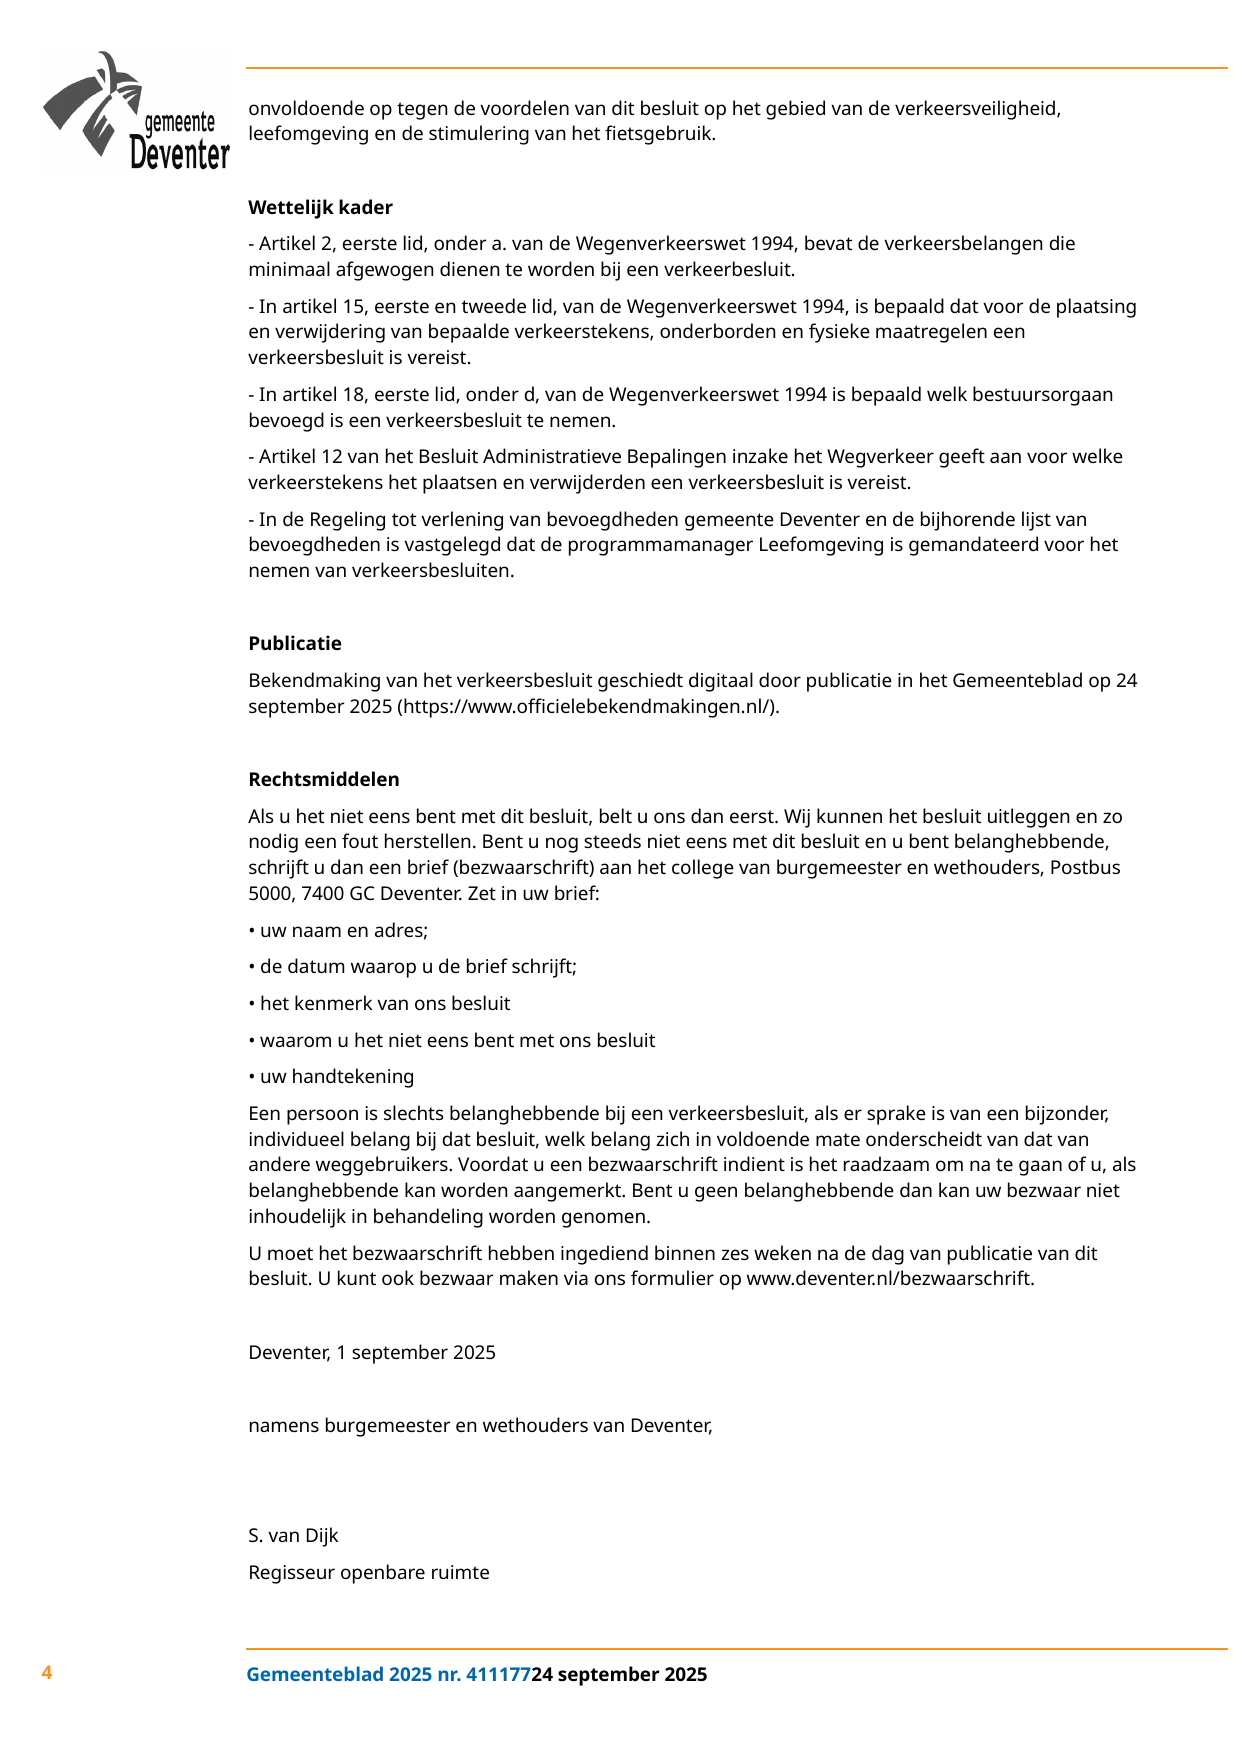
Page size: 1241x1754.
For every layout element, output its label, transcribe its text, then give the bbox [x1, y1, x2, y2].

text - Artikel 2, eerste lid, onder a. van de Wegenverkeerswet 1994, bevat de verkeersbelangen die minimaal afgewogen dienen te worden bij een verkeerbesluit. [248, 231, 1152, 282]
text S. van Dijk [248, 1522, 1152, 1548]
text Bekendmaking van het verkeersbesluit geschiedt digitaal door publicatie in het Gemeenteblad op 24 september 2025 (https://www.officielebekendmakingen.nl/). [248, 667, 1152, 719]
text - Artikel 12 van het Besluit Administratieve Bepalingen inzake het Wegverkeer geeft aan voor welke verkeerstekens het plaatsen en verwijderden een verkeersbesluit is vereist. [248, 443, 1152, 495]
text Wettelijk kader [248, 194, 1152, 219]
text U moet het bezwaarschrift hebben ingediend binnen zes weken na de dag van publicatie van dit besluit. U kunt ook bezwaar maken via ons formulier op www.deventer.nl/bezwaarschrift. [248, 1240, 1152, 1291]
text onvoldoende op tegen de voordelen van dit besluit op het gebied van de verkeersveiligheid, leefomgeving en de stimulering van het fietsgebruik. [248, 95, 1152, 146]
text Deventer, 1 september 2025 [248, 1339, 1152, 1364]
picture [41, 47, 231, 172]
text Een persoon is slechts belanghebbende bij een verkeersbesluit, als er sprake is van een bijzonder, individueel belang bij dat besluit, welk belang zich in voldoende mate onderscheidt van dat van andere weggebruikers. Voordat u een bezwaarschrift indient is het raadzaam om na te gaan of u, als belanghebbende kan worden aangemerkt. Bent u geen belanghebbende dan kan uw bezwaar niet inhoudelijk in behandeling worden genomen. [248, 1100, 1152, 1229]
text • uw naam en adres; [248, 917, 1152, 943]
text Publicatie [248, 631, 1152, 656]
text - In artikel 15, eerste en tweede lid, van de Wegenverkeerswet 1994, is bepaald dat voor de plaatsing en verwijdering van bepaalde verkeerstekens, onderborden en fysieke maatregelen een verkeersbesluit is vereist. [248, 293, 1152, 370]
text • waarom u het niet eens bent met ons besluit [248, 1027, 1152, 1053]
text Regisseur openbare ruimte [248, 1559, 1152, 1584]
text • uw handtekening [248, 1063, 1152, 1089]
text - In de Regeling tot verlening van bevoegdheden gemeente Deventer en de bijhorende lijst van bevoegdheden is vastgelegd dat de programmamanager Leefomgeving is gemandateerd voor het nemen van verkeersbesluiten. [248, 506, 1152, 583]
text Als u het niet eens bent met dit besluit, belt u ons dan eerst. Wij kunnen het besluit uitleggen en zo nodig een fout herstellen. Bent u nog steeds niet eens met dit besluit en u bent belanghebbende, schrijft u dan een brief (bezwaarschrift) aan het college van burgemeester en wethouders, Postbus 5000, 7400 GC Deventer. Zet in uw brief: [248, 803, 1152, 906]
text - In artikel 18, eerste lid, onder d, van de Wegenverkeerswet 1994 is bepaald welk bestuursorgaan bevoegd is een verkeersbesluit te nemen. [248, 381, 1152, 432]
text namens burgemeester en wethouders van Deventer, [248, 1412, 1152, 1438]
text • de datum waarop u de brief schrijft; [248, 953, 1152, 979]
text • het kenmerk van ons besluit [248, 990, 1152, 1016]
text Rechtsmiddelen [248, 766, 1152, 792]
